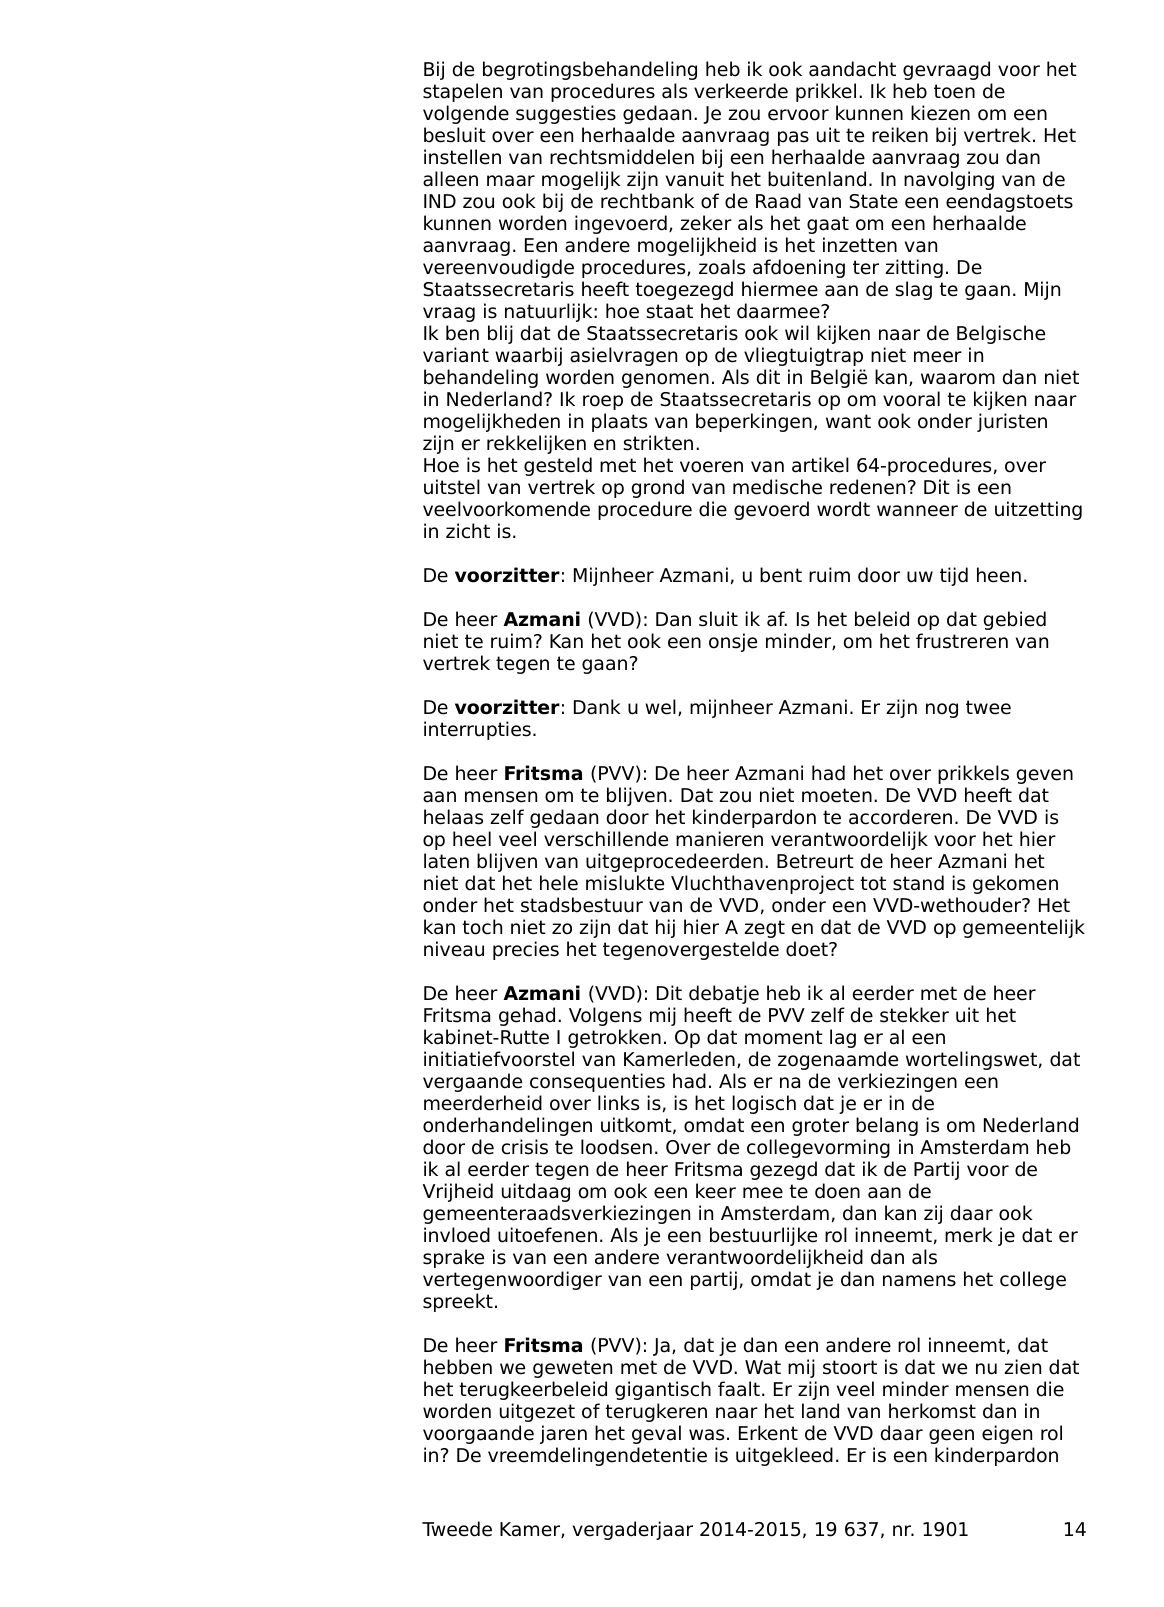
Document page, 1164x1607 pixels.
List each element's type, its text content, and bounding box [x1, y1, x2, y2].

text De voorzitter: Dank u wel, mijnheer Azmani. Er zijn nog twee interrupties. [422, 697, 1087, 741]
text Hoe is het gesteld met het voeren van artikel 64-procedures, over uitstel van vertrek op grond van medische redenen? Dit is een veelvoorkomende procedure die gevoerd wordt wanneer de uitzetting in zicht is. [422, 455, 1087, 543]
text De heer Fritsma (PVV): De heer Azmani had het over prikkels geven aan mensen om te blijven. Dat zou niet moeten. De VVD heeft dat helaas zelf gedaan door het kinderpardon te accorderen. De VVD is op heel veel verschillende manieren verantwoordelijk voor het hier laten blijven van uitgeprocedeerden. Betreurt de heer Azmani het niet dat het hele mislukte Vluchthavenproject tot stand is gekomen onder het stadsbestuur van de VVD, onder een VVD-wethouder? Het kan toch niet zo zijn dat hij hier A zegt en dat de VVD op gemeentelijk niveau precies het tegenovergestelde doet? [422, 763, 1087, 961]
text De heer Azmani (VVD): Dit debatje heb ik al eerder met de heer Fritsma gehad. Volgens mij heeft de PVV zelf de stekker uit het kabinet-Rutte I getrokken. Op dat moment lag er al een initiatiefvoorstel van Kamerleden, de zogenaamde wortelingswet, dat vergaande consequenties had. Als er na de verkiezingen een meerderheid over links is, is het logisch dat je er in de onderhandelingen uitkomt, omdat een groter belang is om Nederland door de crisis te loodsen. Over de collegevorming in Amsterdam heb ik al eerder tegen de heer Fritsma gezegd dat ik de Partij voor de Vrijheid uitdaag om ook een keer mee te doen aan de gemeenteraadsverkiezingen in Amsterdam, dan kan zij daar ook invloed uitoefenen. Als je een bestuurlijke rol inneemt, merk je dat er sprake is van een andere verantwoordelijkheid dan als vertegenwoordiger van een partij, omdat je dan namens het college spreekt. [422, 983, 1087, 1313]
text Ik ben blij dat de Staatssecretaris ook wil kijken naar de Belgische variant waarbij asielvragen op de vliegtuigtrap niet meer in behandeling worden genomen. Als dit in België kan, waarom dan niet in Nederland? Ik roep de Staatssecretaris op om vooral te kijken naar mogelijkheden in plaats van beperkingen, want ook onder juristen zijn er rekkelijken en strikten. [422, 323, 1087, 455]
text De voorzitter: Mijnheer Azmani, u bent ruim door uw tijd heen. [422, 565, 1087, 587]
text De heer Fritsma (PVV): Ja, dat je dan een andere rol inneemt, dat hebben we geweten met de VVD. Wat mij stoort is dat we nu zien dat het terugkeerbeleid gigantisch faalt. Er zijn veel minder mensen die worden uitgezet of terugkeren naar het land van herkomst dan in voorgaande jaren het geval was. Erkent de VVD daar geen eigen rol in? De vreemdelingendetentie is uitgekleed. Er is een kinderpardon [422, 1335, 1087, 1467]
text De heer Azmani (VVD): Dan sluit ik af. Is het beleid op dat gebied niet te ruim? Kan het ook een onsje minder, om het frustreren van vertrek tegen te gaan? [422, 609, 1087, 675]
text Bij de begrotingsbehandeling heb ik ook aandacht gevraagd voor het stapelen van procedures als verkeerde prikkel. Ik heb toen de volgende suggesties gedaan. Je zou ervoor kunnen kiezen om een besluit over een herhaalde aanvraag pas uit te reiken bij vertrek. Het instellen van rechtsmiddelen bij een herhaalde aanvraag zou dan alleen maar mogelijk zijn vanuit het buitenland. In navolging van de IND zou ook bij de rechtbank of de Raad van State een eendagstoets kunnen worden ingevoerd, zeker als het gaat om een herhaalde aanvraag. Een andere mogelijkheid is het inzetten van vereenvoudigde procedures, zoals afdoening ter zitting. De Staatssecretaris heeft toegezegd hiermee aan de slag te gaan. Mijn vraag is natuurlijk: hoe staat het daarmee? [422, 59, 1087, 323]
